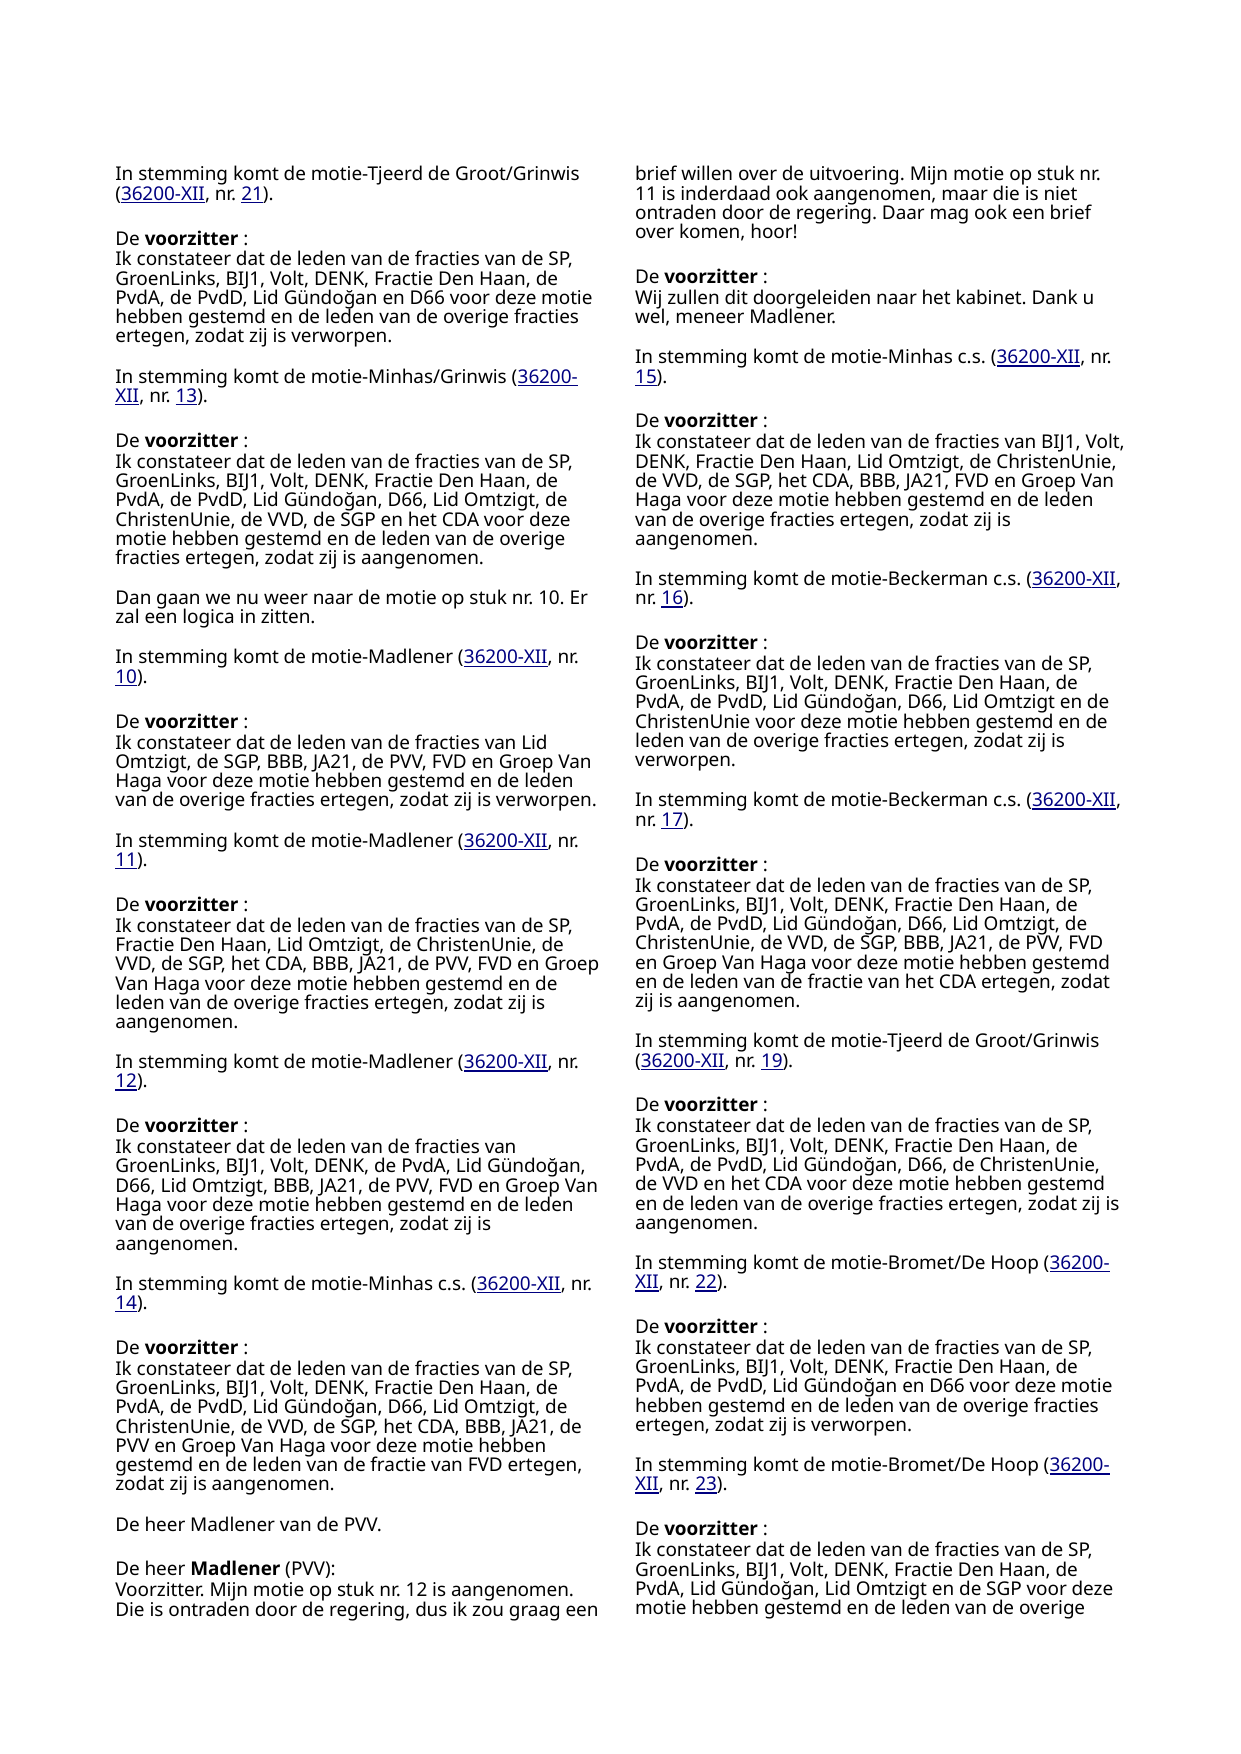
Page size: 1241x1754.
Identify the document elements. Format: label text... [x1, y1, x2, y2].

text Ik constateer dat de leden van de fracties van de SP, GroenLinks, BIJ1, Volt, DENK, Fractie Den Haan, de PvdA, de PvdD, Lid Gündoğan, D66, Lid Omtzigt, de ChristenUnie, de VVD, de SGP, BBB, JA21, de PVV, FVD en Groep Van Haga voor deze motie hebben gestemd en de leden van de fractie van het CDA ertegen, zodat zij is aangenomen. [635, 877, 1125, 1011]
text Ik constateer dat de leden van de fracties van de SP, GroenLinks, BIJ1, Volt, DENK, Fractie Den Haan, de PvdA, de PvdD, Lid Gündoğan en D66 voor deze motie hebben gestemd en de leden van de overige fracties ertegen, zodat zij is verworpen. [115, 250, 605, 347]
text In stemming komt de motie-Madlener (36200-XII, nr. 12). [115, 1053, 605, 1092]
text De voorzitter : [115, 1334, 605, 1360]
text In stemming komt de motie-Tjeerd de Groot/Grinwis (36200-XII, nr. 21). [115, 165, 605, 204]
text In stemming komt de motie-Madlener (36200-XII, nr. 10). [115, 648, 605, 687]
text Wij zullen dit doorgeleiden naar het kabinet. Dank u wel, meneer Madlener. [635, 289, 1125, 327]
text In stemming komt de motie-Minhas c.s. (36200-XII, nr. 15). [635, 348, 1125, 387]
text In stemming komt de motie-Bromet/De Hoop (36200-XII, nr. 22). [635, 1254, 1125, 1292]
text De voorzitter : [635, 263, 1125, 289]
text Ik constateer dat de leden van de fracties van de SP, GroenLinks, BIJ1, Volt, DENK, Fractie Den Haan, de PvdA, de PvdD, Lid Gündoğan, D66, Lid Omtzigt en de ChristenUnie voor deze motie hebben gestemd en de leden van de overige fracties ertegen, zodat zij is verworpen. [635, 655, 1125, 771]
text brief willen over de uitvoering. Mijn motie op stuk nr. 11 is inderdaad ook aangenomen, maar die is niet ontraden door de regering. Daar mag ook een brief over komen, hoor! [635, 165, 1125, 242]
text Voorzitter. Mijn motie op stuk nr. 12 is aangenomen. Die is ontraden door de regering, dus ik zou graag een [115, 1581, 605, 1620]
text De heer Madlener (PVV): [115, 1556, 605, 1581]
text Ik constateer dat de leden van de fracties van de SP, GroenLinks, BIJ1, Volt, DENK, Fractie Den Haan, de PvdA, de PvdD, Lid Gündoğan, D66, Lid Omtzigt, de ChristenUnie, de VVD, de SGP, het CDA, BBB, JA21, de PVV en Groep Van Haga voor deze motie hebben gestemd en de leden van de fractie van FVD ertegen, zodat zij is aangenomen. [115, 1360, 605, 1495]
text Ik constateer dat de leden van de fracties van de SP, GroenLinks, BIJ1, Volt, DENK, Fractie Den Haan, de PvdA, de PvdD, Lid Gündoğan, D66, de ChristenUnie, de VVD en het CDA voor deze motie hebben gestemd en de leden van de overige fracties ertegen, zodat zij is aangenomen. [635, 1117, 1125, 1233]
text De voorzitter : [115, 1112, 605, 1138]
text Ik constateer dat de leden van de fracties van BIJ1, Volt, DENK, Fractie Den Haan, Lid Omtzigt, de ChristenUnie, de VVD, de SGP, het CDA, BBB, JA21, FVD en Groep Van Haga voor deze motie hebben gestemd en de leden van de overige fracties ertegen, zodat zij is aangenomen. [635, 433, 1125, 549]
text De voorzitter : [635, 629, 1125, 655]
text De voorzitter : [115, 708, 605, 734]
text De voorzitter : [635, 408, 1125, 433]
text In stemming komt de motie-Madlener (36200-XII, nr. 11). [115, 832, 605, 870]
text De voorzitter : [115, 225, 605, 250]
text In stemming komt de motie-Beckerman c.s. (36200-XII, nr. 16). [635, 570, 1125, 608]
text Ik constateer dat de leden van de fracties van de SP, GroenLinks, BIJ1, Volt, DENK, Fractie Den Haan, de PvdA, de PvdD, Lid Gündoğan, D66, Lid Omtzigt, de ChristenUnie, de VVD, de SGP en het CDA voor deze motie hebben gestemd en de leden van de overige fracties ertegen, zodat zij is aangenomen. [115, 453, 605, 568]
text In stemming komt de motie-Minhas/Grinwis (36200-XII, nr. 13). [115, 368, 605, 406]
text De voorzitter : [635, 1516, 1125, 1541]
text De heer Madlener van de PVV. [115, 1516, 605, 1535]
text Ik constateer dat de leden van de fracties van de SP, GroenLinks, BIJ1, Volt, DENK, Fractie Den Haan, de PvdA, de PvdD, Lid Gündoğan en D66 voor deze motie hebben gestemd en de leden van de overige fracties ertegen, zodat zij is verworpen. [635, 1339, 1125, 1435]
text In stemming komt de motie-Minhas c.s. (36200-XII, nr. 14). [115, 1275, 605, 1313]
text In stemming komt de motie-Bromet/De Hoop (36200-XII, nr. 23). [635, 1456, 1125, 1495]
text Ik constateer dat de leden van de fracties van de SP, GroenLinks, BIJ1, Volt, DENK, Fractie Den Haan, de PvdA, Lid Gündoğan, Lid Omtzigt en de SGP voor deze motie hebben gestemd en de leden van de overige [635, 1541, 1125, 1618]
text De voorzitter : [635, 1313, 1125, 1339]
text Ik constateer dat de leden van de fracties van de SP, Fractie Den Haan, Lid Omtzigt, de ChristenUnie, de VVD, de SGP, het CDA, BBB, JA21, de PVV, FVD en Groep Van Haga voor deze motie hebben gestemd en de leden van de overige fracties ertegen, zodat zij is aangenomen. [115, 917, 605, 1032]
text In stemming komt de motie-Beckerman c.s. (36200-XII, nr. 17). [635, 791, 1125, 830]
text De voorzitter : [635, 851, 1125, 877]
text Ik constateer dat de leden van de fracties van GroenLinks, BIJ1, Volt, DENK, de PvdA, Lid Gündoğan, D66, Lid Omtzigt, BBB, JA21, de PVV, FVD en Groep Van Haga voor deze motie hebben gestemd en de leden van de overige fracties ertegen, zodat zij is aangenomen. [115, 1138, 605, 1254]
text In stemming komt de motie-Tjeerd de Groot/Grinwis (36200-XII, nr. 19). [635, 1032, 1125, 1071]
text Ik constateer dat de leden van de fracties van Lid Omtzigt, de SGP, BBB, JA21, de PVV, FVD en Groep Van Haga voor deze motie hebben gestemd en de leden van de overige fracties ertegen, zodat zij is verworpen. [115, 734, 605, 811]
text De voorzitter : [115, 427, 605, 453]
text Dan gaan we nu weer naar de motie op stuk nr. 10. Er zal een logica in zitten. [115, 589, 605, 628]
text De voorzitter : [635, 1092, 1125, 1117]
text De voorzitter : [115, 891, 605, 917]
